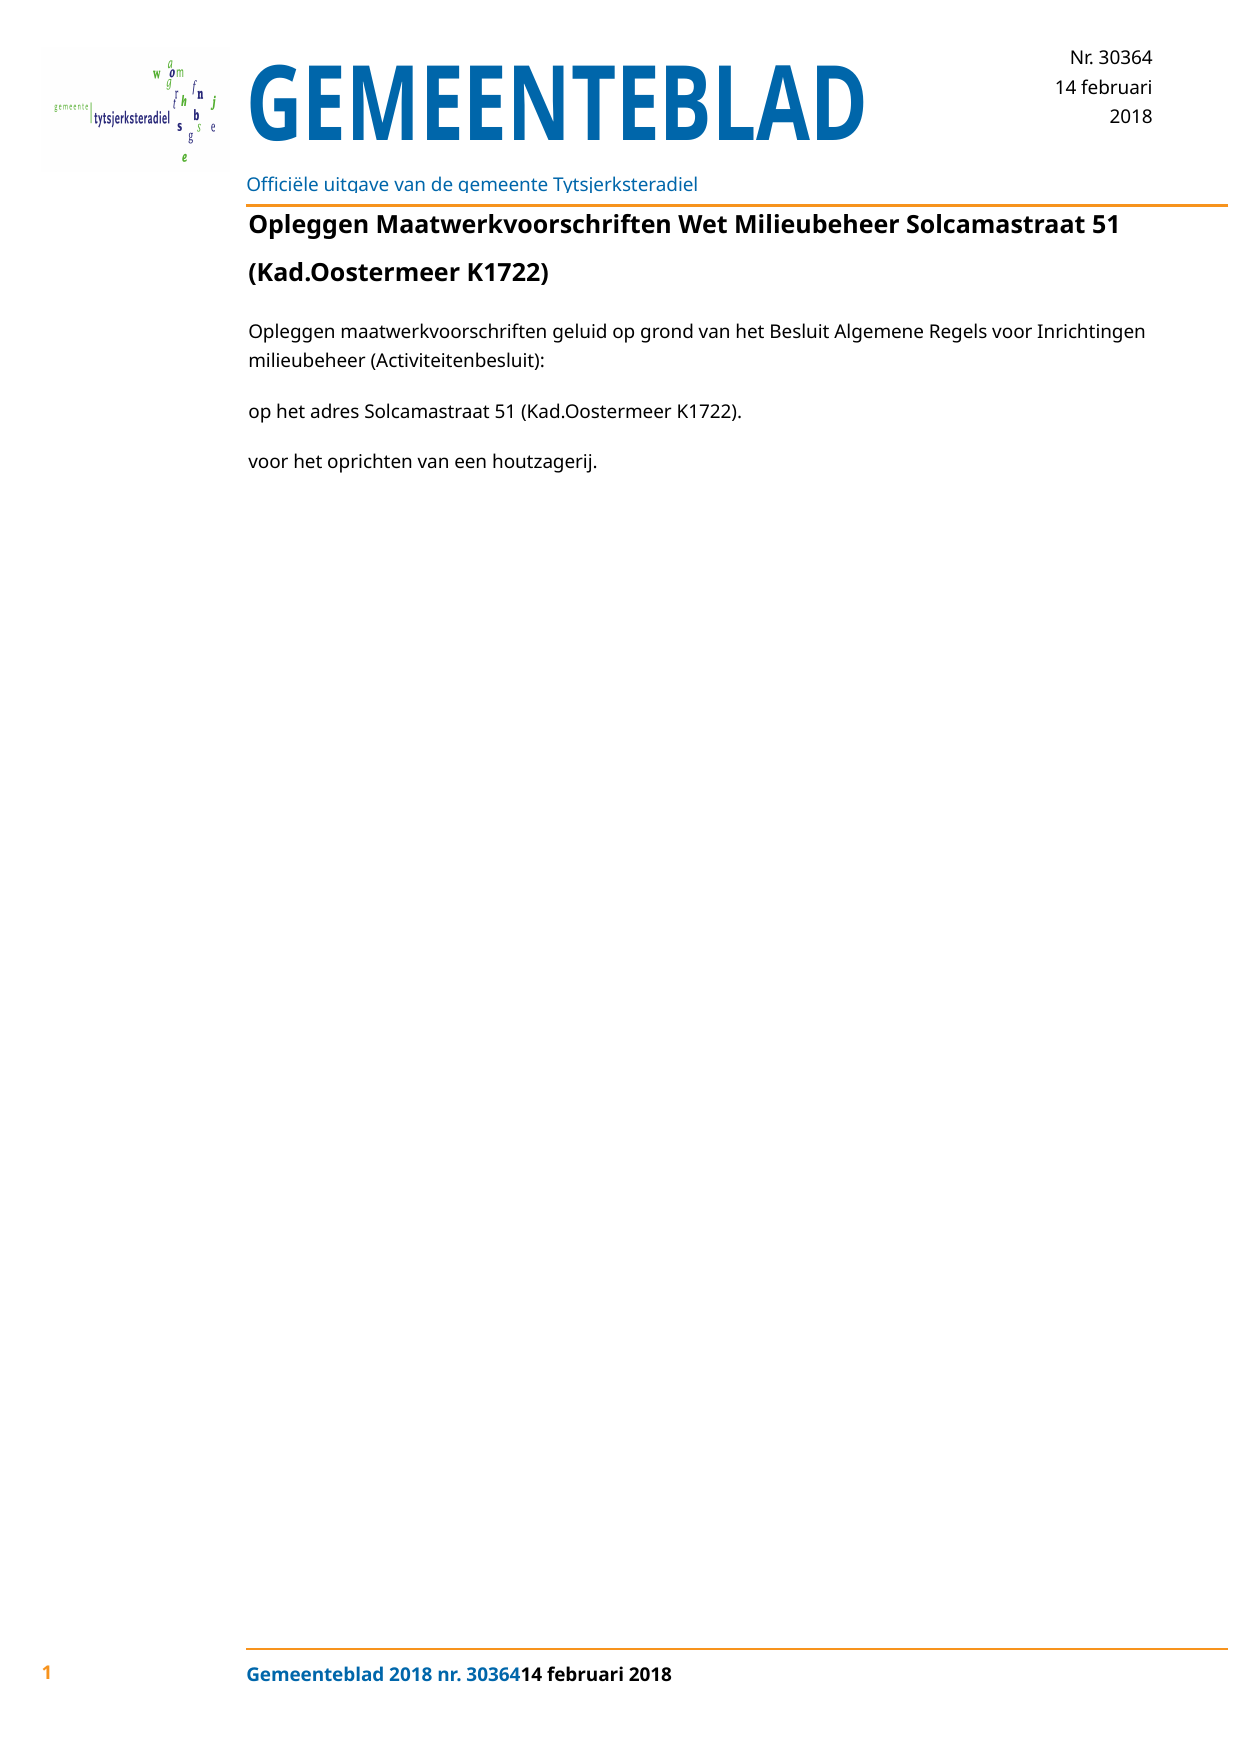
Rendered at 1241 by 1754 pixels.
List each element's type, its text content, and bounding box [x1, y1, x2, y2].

text op het adres Solcamastraat 51 (Kad.Oostermeer K1722). [248, 398, 1152, 424]
text Opleggen Maatwerkvoorschriften Wet Milieubeheer Solcamastraat 51 (Kad.Oostermeer K1722) [248, 207, 1152, 288]
picture [41, 47, 231, 172]
text voor het oprichten van een houtzagerij. [248, 448, 1152, 474]
text Opleggen maatwerkvoorschriften geluid op grond van het Besluit Algemene Regels voor Inrichtingen milieubeheer (Activiteitenbesluit): [248, 318, 1152, 373]
